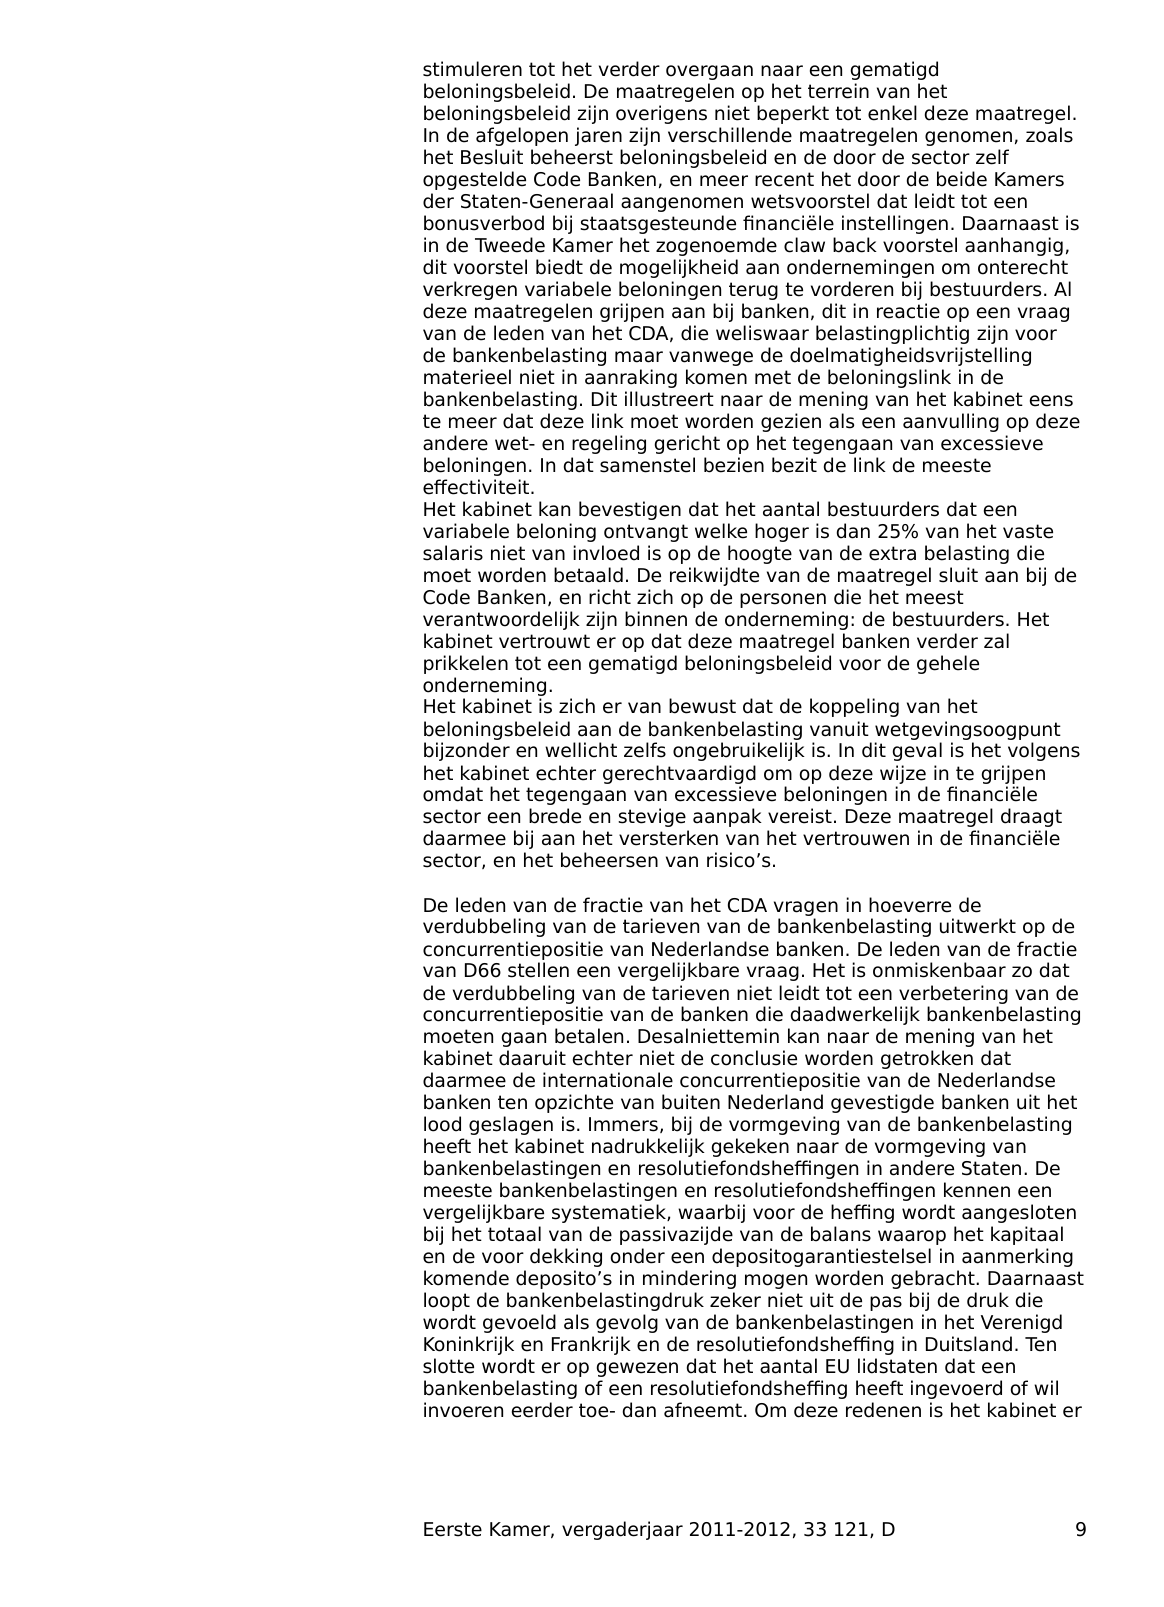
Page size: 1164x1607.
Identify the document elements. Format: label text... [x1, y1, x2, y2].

text Het kabinet is zich er van bewust dat de koppeling van het beloningsbeleid aan de bankenbelasting vanuit wetgevingsoogpunt bijzonder en wellicht zelfs ongebruikelijk is. In dit geval is het volgens het kabinet echter gerechtvaardigd om op deze wijze in te grijpen omdat het tegengaan van excessieve beloningen in de financiële sector een brede en stevige aanpak vereist. Deze maatregel draagt daarmee bij aan het versterken van het vertrouwen in de financiële sector, en het beheersen van risico’s. [422, 696, 1087, 872]
text De leden van de fractie van het CDA vragen in hoeverre de verdubbeling van de tarieven van de bankenbelasting uitwerkt op de concurrentiepositie van Nederlandse banken. De leden van de fractie van D66 stellen een vergelijkbare vraag. Het is onmiskenbaar zo dat de verdubbeling van de tarieven niet leidt tot een verbetering van de concurrentiepositie van de banken die daadwerkelijk bankenbelasting moeten gaan betalen. Desalniettemin kan naar de mening van het kabinet daaruit echter niet de conclusie worden getrokken dat daarmee de internationale concurrentiepositie van de Nederlandse banken ten opzichte van buiten Nederland gevestigde banken uit het lood geslagen is. Immers, bij de vormgeving van de bankenbelasting heeft het kabinet nadrukkelijk gekeken naar de vormgeving van bankenbelastingen en resolutiefondsheffingen in andere Staten. De meeste bankenbelastingen en resolutiefondsheffingen kennen een vergelijkbare systematiek, waarbij voor de heffing wordt aangesloten bij het totaal van de passivazijde van de balans waarop het kapitaal en de voor dekking onder een depositogarantiestelsel in aanmerking komende deposito’s in mindering mogen worden gebracht. Daarnaast loopt de bankenbelastingdruk zeker niet uit de pas bij de druk die wordt gevoeld als gevolg van de bankenbelastingen in het Verenigd Koninkrijk en Frankrijk en de resolutiefondsheffing in Duitsland. Ten slotte wordt er op gewezen dat het aantal EU lidstaten dat een bankenbelasting of een resolutiefondsheffing heeft ingevoerd of wil invoeren eerder toe- dan afneemt. Om deze redenen is het kabinet er [422, 894, 1087, 1422]
text stimuleren tot het verder overgaan naar een gematigd beloningsbeleid. De maatregelen op het terrein van het beloningsbeleid zijn overigens niet beperkt tot enkel deze maatregel. In de afgelopen jaren zijn verschillende maatregelen genomen, zoals het Besluit beheerst beloningsbeleid en de door de sector zelf opgestelde Code Banken, en meer recent het door de beide Kamers der Staten-Generaal aangenomen wetsvoorstel dat leidt tot een bonusverbod bij staatsgesteunde financiële instellingen. Daarnaast is in de Tweede Kamer het zogenoemde claw back voorstel aanhangig, dit voorstel biedt de mogelijkheid aan ondernemingen om onterecht verkregen variabele beloningen terug te vorderen bij bestuurders. Al deze maatregelen grijpen aan bij banken, dit in reactie op een vraag van de leden van het CDA, die weliswaar belastingplichtig zijn voor de bankenbelasting maar vanwege de doelmatigheidsvrijstelling materieel niet in aanraking komen met de beloningslink in de bankenbelasting. Dit illustreert naar de mening van het kabinet eens te meer dat deze link moet worden gezien als een aanvulling op deze andere wet- en regeling gericht op het tegengaan van excessieve beloningen. In dat samenstel bezien bezit de link de meeste effectiviteit. [422, 59, 1087, 499]
text Het kabinet kan bevestigen dat het aantal bestuurders dat een variabele beloning ontvangt welke hoger is dan 25% van het vaste salaris niet van invloed is op de hoogte van de extra belasting die moet worden betaald. De reikwijdte van de maatregel sluit aan bij de Code Banken, en richt zich op de personen die het meest verantwoordelijk zijn binnen de onderneming: de bestuurders. Het kabinet vertrouwt er op dat deze maatregel banken verder zal prikkelen tot een gematigd beloningsbeleid voor de gehele onderneming. [422, 499, 1087, 696]
